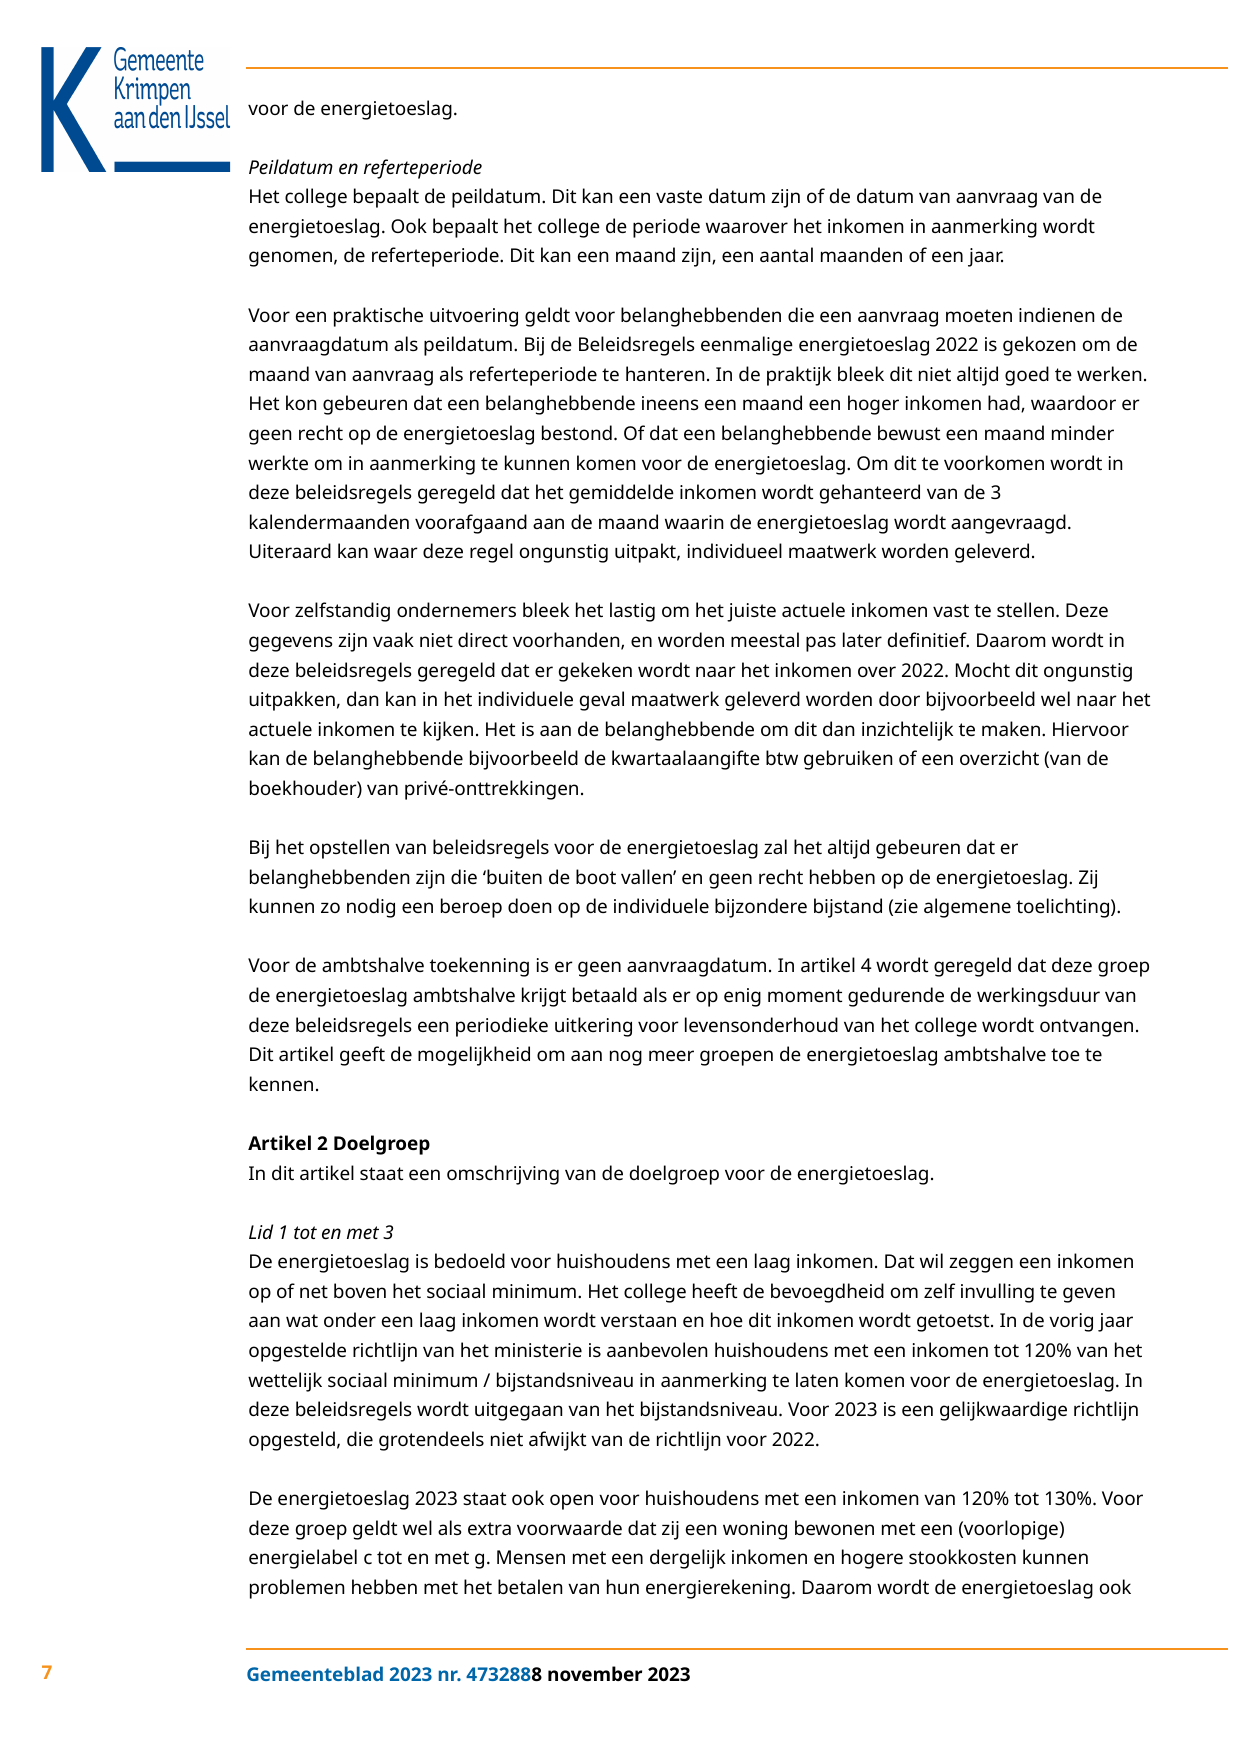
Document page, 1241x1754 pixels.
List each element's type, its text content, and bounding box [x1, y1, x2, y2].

text In dit artikel staat een omschrijving van de doelgroep voor de energietoeslag. [248, 1160, 1152, 1186]
text Het college bepaalt de peildatum. Dit kan een vaste datum zijn of de datum van aanvraag van de energietoeslag. Ook bepaalt het college de periode waarover het inkomen in aanmerking wordt genomen, de referteperiode. Dit kan een maand zijn, een aantal maanden of een jaar. [248, 183, 1152, 268]
text Artikel 2 Doelgroep [248, 1130, 1152, 1156]
text De energietoeslag is bedoeld voor huishoudens met een laag inkomen. Dat wil zeggen een inkomen op of net boven het sociaal minimum. Het college heeft de bevoegdheid om zelf invulling te geven aan wat onder een laag inkomen wordt verstaan en hoe dit inkomen wordt getoetst. In de vorig jaar opgestelde richtlijn van het ministerie is aanbevolen huishoudens met een inkomen tot 120% van het wettelijk sociaal minimum / bijstandsniveau in aanmerking te laten komen voor de energietoeslag. In deze beleidsregels wordt uitgegaan van het bijstandsniveau. Voor 2023 is een gelijkwaardige richtlijn opgesteld, die grotendeels niet afwijkt van de richtlijn voor 2022. [248, 1248, 1152, 1452]
text voor de energietoeslag. [248, 95, 1152, 121]
text Bij het opstellen van beleidsregels voor de energietoeslag zal het altijd gebeuren dat er belanghebbenden zijn die ‘buiten de boot vallen’ en geen recht hebben op de energietoeslag. Zij kunnen zo nodig een beroep doen op de individuele bijzondere bijstand (zie algemene toelichting). [248, 834, 1152, 919]
text Peildatum en referteperiode [248, 154, 1152, 180]
text Voor een praktische uitvoering geldt voor belanghebbenden die een aanvraag moeten indienen de aanvraagdatum als peildatum. Bij de Beleidsregels eenmalige energietoeslag 2022 is gekozen om de maand van aanvraag als referteperiode te hanteren. In de praktijk bleek dit niet altijd goed te werken. Het kon gebeuren dat een belanghebbende ineens een maand een hoger inkomen had, waardoor er geen recht op de energietoeslag bestond. Of dat een belanghebbende bewust een maand minder werkte om in aanmerking te kunnen komen voor de energietoeslag. Om dit te voorkomen wordt in deze beleidsregels geregeld dat het gemiddelde inkomen wordt gehanteerd van de 3 kalendermaanden voorafgaand aan de maand waarin de energietoeslag wordt aangevraagd. Uiteraard kan waar deze regel ongunstig uitpakt, individueel maatwerk worden geleverd. [248, 302, 1152, 564]
text Voor de ambtshalve toekenning is er geen aanvraagdatum. In artikel 4 wordt geregeld dat deze groep de energietoeslag ambtshalve krijgt betaald als er op enig moment gedurende de werkingsduur van deze beleidsregels een periodieke uitkering voor levensonderhoud van het college wordt ontvangen. Dit artikel geeft de mogelijkheid om aan nog meer groepen de energietoeslag ambtshalve toe te kennen. [248, 953, 1152, 1097]
picture [41, 47, 231, 172]
text De energietoeslag 2023 staat ook open voor huishoudens met een inkomen van 120% tot 130%. Voor deze groep geldt wel als extra voorwaarde dat zij een woning bewonen met een (voorlopige) energielabel c tot en met g. Mensen met een dergelijk inkomen en hogere stookkosten kunnen problemen hebben met het betalen van hun energierekening. Daarom wordt de energietoeslag ook [248, 1485, 1152, 1600]
text Voor zelfstandig ondernemers bleek het lastig om het juiste actuele inkomen vast te stellen. Deze gegevens zijn vaak niet direct voorhanden, en worden meestal pas later definitief. Daarom wordt in deze beleidsregels geregeld dat er gekeken wordt naar het inkomen over 2022. Mocht dit ongunstig uitpakken, dan kan in het individuele geval maatwerk geleverd worden door bijvoorbeeld wel naar het actuele inkomen te kijken. Het is aan de belanghebbende om dit dan inzichtelijk te maken. Hiervoor kan de belanghebbende bijvoorbeeld de kwartaalaangifte btw gebruiken of een overzicht (van de boekhouder) van privé-onttrekkingen. [248, 598, 1152, 801]
text Lid 1 tot en met 3 [248, 1219, 1152, 1245]
